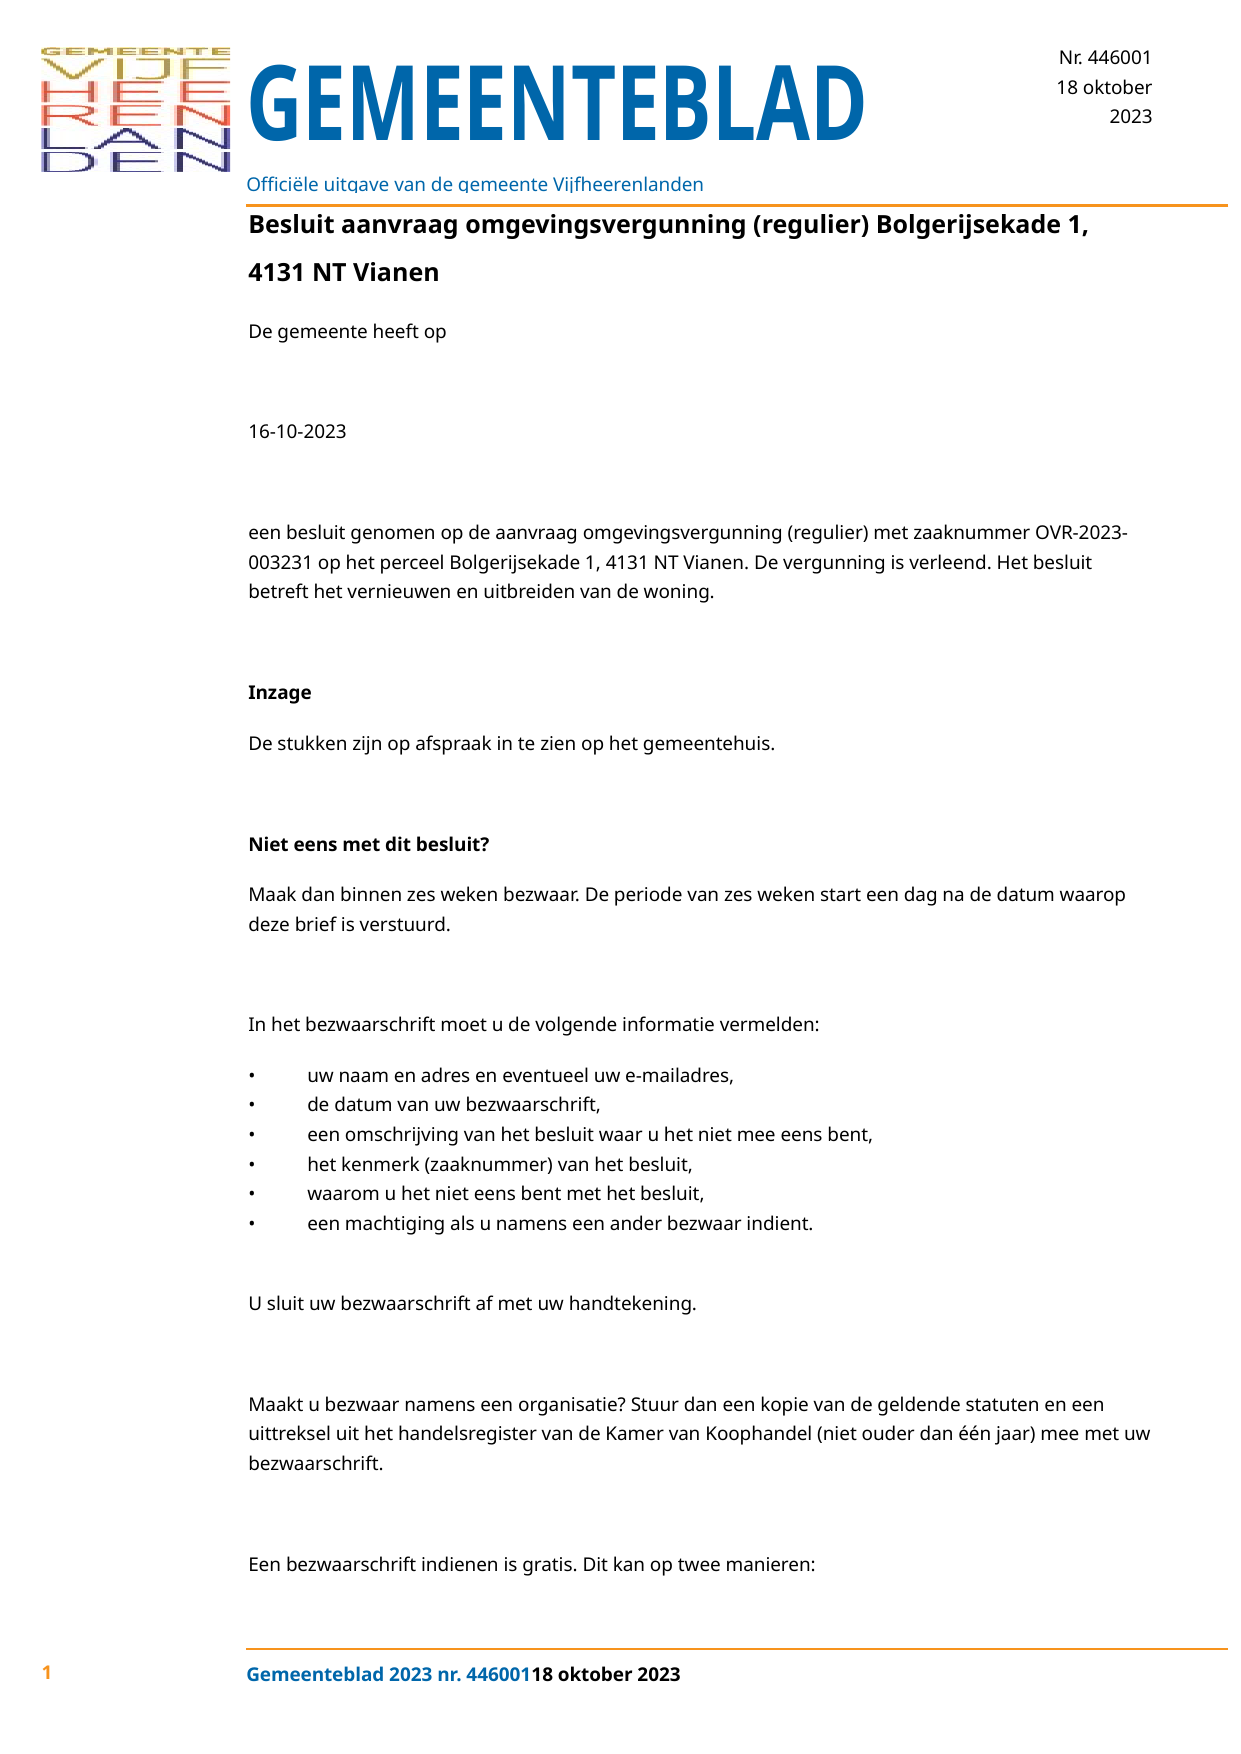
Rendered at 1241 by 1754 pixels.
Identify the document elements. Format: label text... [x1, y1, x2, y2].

list uw naam en adres en eventueel uw e-mailadres, [248, 1062, 1152, 1088]
text Niet eens met dit besluit? [248, 831, 1152, 857]
text De gemeente heeft op [248, 318, 1152, 344]
text Maak dan binnen zes weken bezwaar. De periode van zes weken start een dag na de datum waarop deze brief is verstuurd. [248, 881, 1152, 937]
text Een bezwaarschrift indienen is gratis. Dit kan op twee manieren: [248, 1551, 1152, 1577]
text 16-10-2023 [248, 419, 1152, 444]
text Inzage [248, 679, 1152, 705]
text U sluit uw bezwaarschrift af met uw handtekening. [248, 1290, 1152, 1316]
list het kenmerk (zaaknummer) van het besluit, [248, 1151, 1152, 1177]
text Maakt u bezwaar namens een organisatie? Stuur dan een kopie van de geldende statuten en een uittreksel uit het handelsregister van de Kamer van Koophandel (niet ouder dan één jaar) mee met uw bezwaarschrift. [248, 1391, 1152, 1476]
list de datum van uw bezwaarschrift, [248, 1092, 1152, 1117]
text In het bezwaarschrift moet u de volgende informatie vermelden: [248, 1012, 1152, 1037]
list waarom u het niet eens bent met het besluit, [248, 1180, 1152, 1206]
text een besluit genomen op de aanvraag omgevingsvergunning (regulier) met zaaknummer OVR-2023-003231 op het perceel Bolgerijsekade 1, 4131 NT Vianen. De vergunning is verleend. Het besluit betreft het vernieuwen en uitbreiden van de woning. [248, 519, 1152, 604]
text De stukken zijn op afspraak in te zien op het gemeentehuis. [248, 730, 1152, 756]
picture [41, 47, 231, 172]
list een omschrijving van het besluit waar u het niet mee eens bent, [248, 1121, 1152, 1147]
text Besluit aanvraag omgevingsvergunning (regulier) Bolgerijsekade 1, 4131 NT Vianen [248, 207, 1152, 288]
list een machtiging als u namens een ander bezwaar indient. [248, 1210, 1152, 1236]
